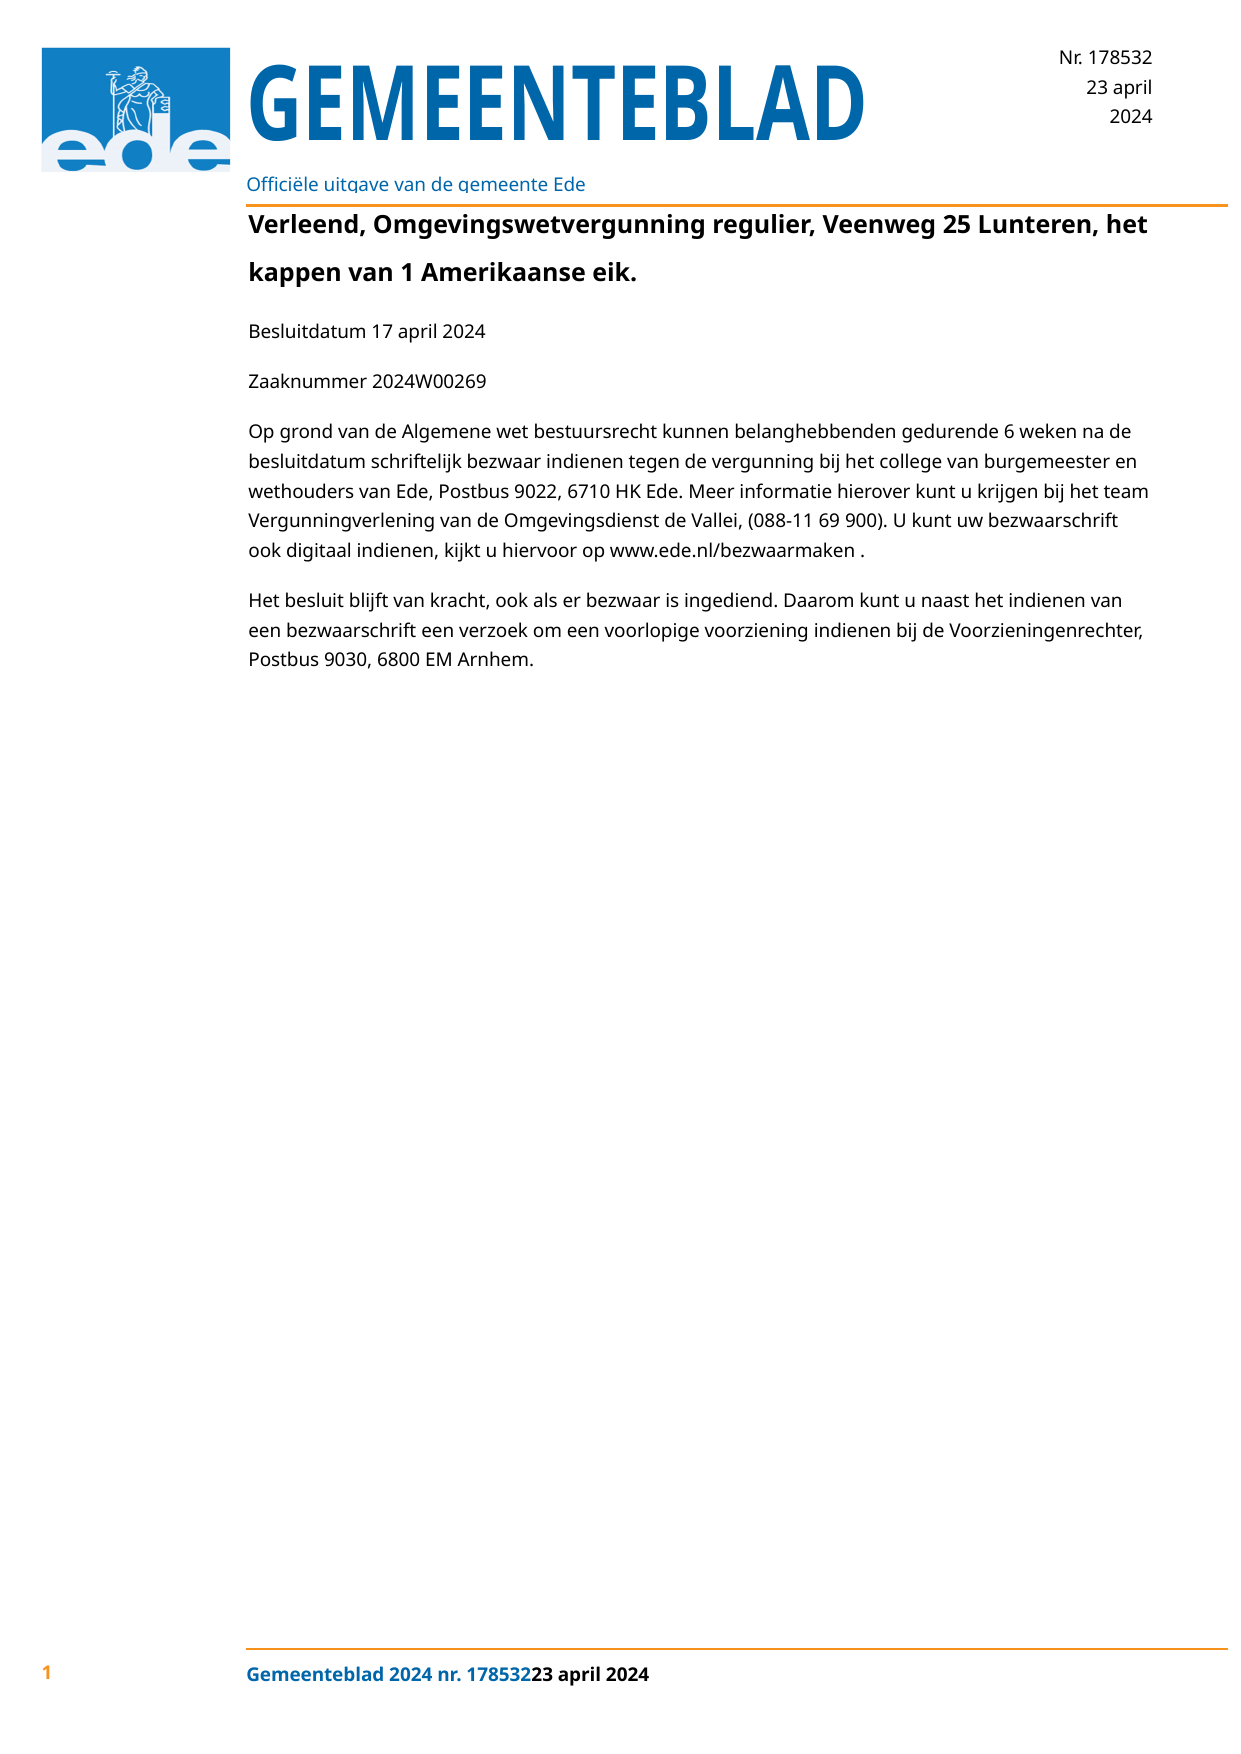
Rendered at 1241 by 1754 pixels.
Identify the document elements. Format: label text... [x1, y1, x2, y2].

text Verleend, Omgevingswetvergunning regulier, Veenweg 25 Lunteren, het kappen van 1 Amerikaanse eik. [248, 207, 1152, 288]
text Besluitdatum 17 april 2024 [248, 318, 1152, 344]
text Het besluit blijft van kracht, ook als er bezwaar is ingediend. Daarom kunt u naast het indienen van een bezwaarschrift een verzoek om een voorlopige voorziening indienen bij de Voorzieningenrechter, Postbus 9030, 6800 EM Arnhem. [248, 587, 1152, 672]
text Op grond van de Algemene wet bestuursrecht kunnen belanghebbenden gedurende 6 weken na de besluitdatum schriftelijk bezwaar indienen tegen de vergunning bij het college van burgemeester en wethouders van Ede, Postbus 9022, 6710 HK Ede. Meer informatie hierover kunt u krijgen bij het team Vergunningverlening van de Omgevingsdienst de Vallei, (088-11 69 900). U kunt uw bezwaarschrift ook digitaal indienen, kijkt u hiervoor op www.ede.nl/bezwaarmaken . [248, 419, 1152, 563]
text Zaaknummer 2024W00269 [248, 368, 1152, 394]
picture [41, 47, 231, 172]
